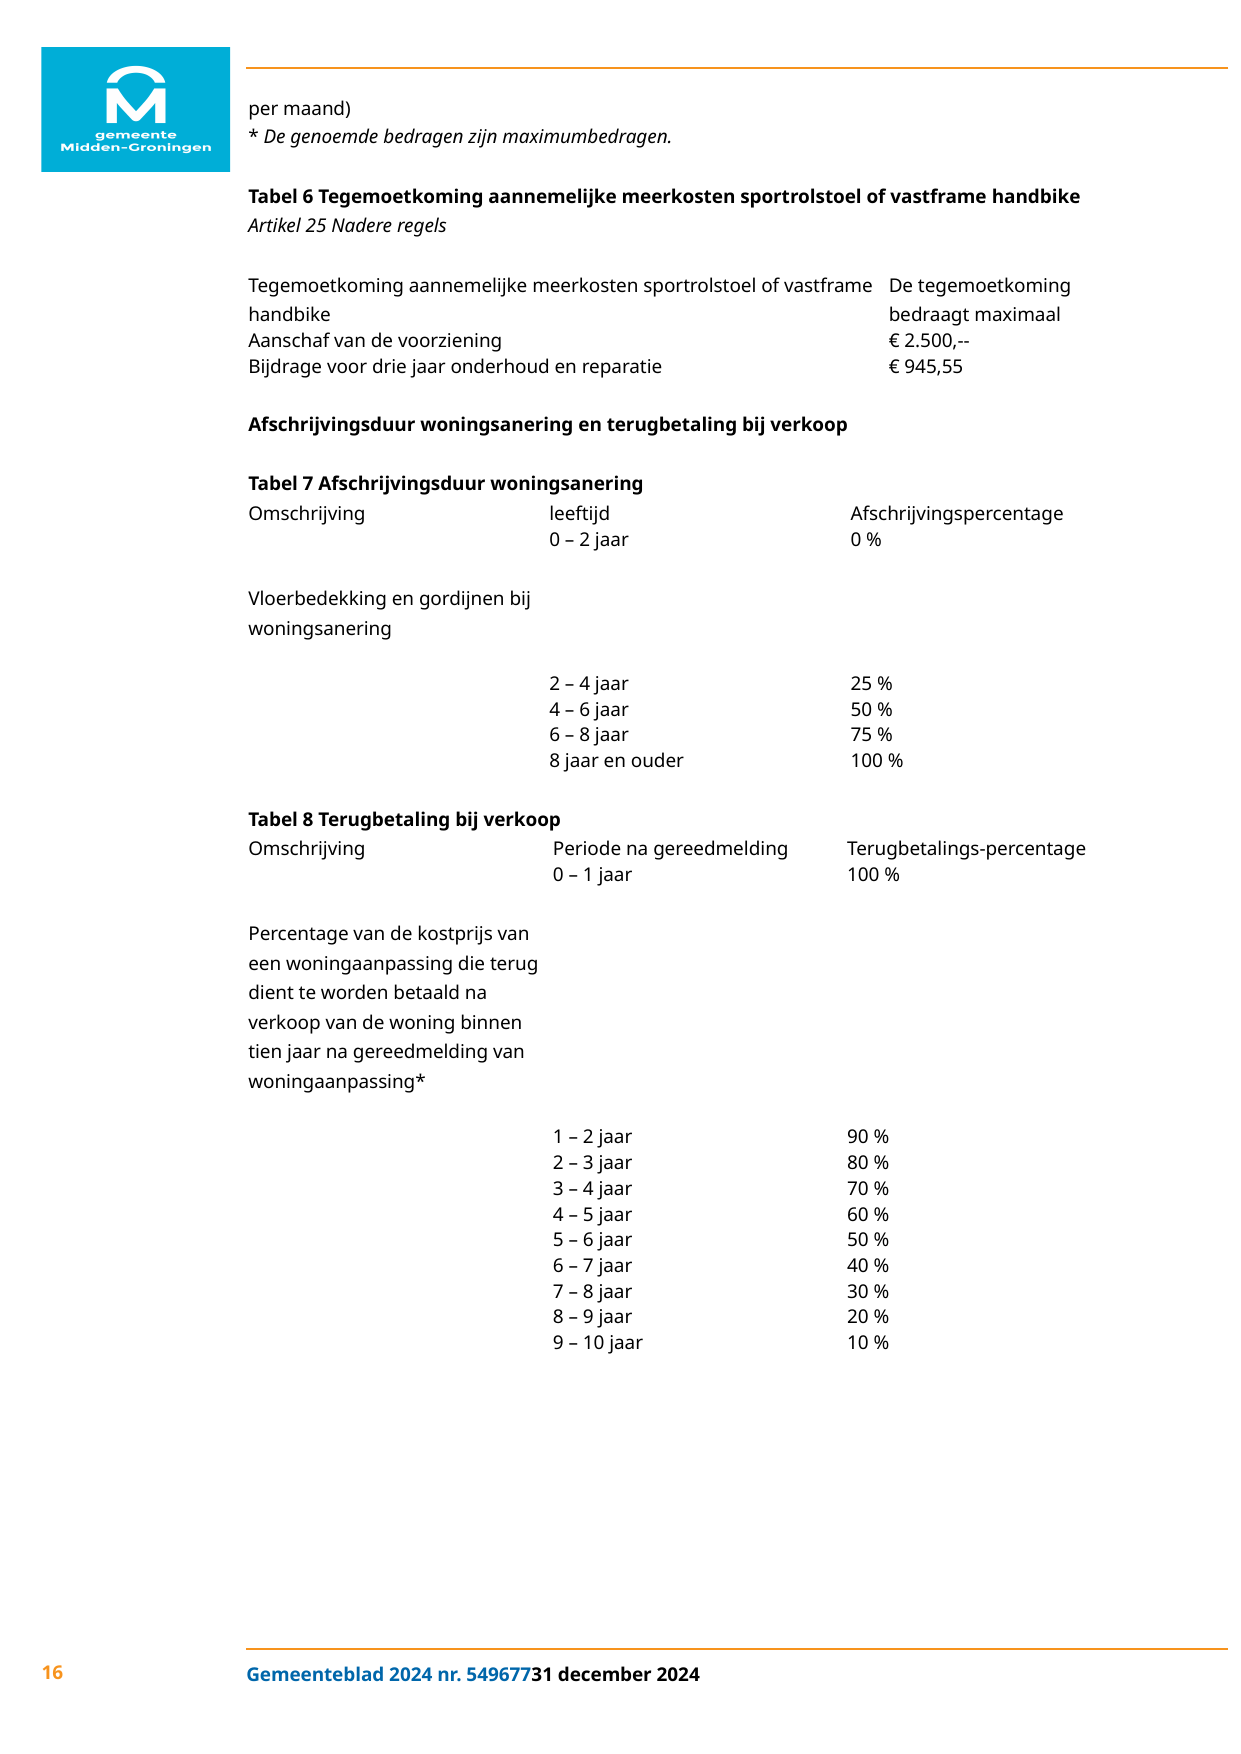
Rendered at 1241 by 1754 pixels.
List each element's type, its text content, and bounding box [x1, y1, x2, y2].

text Afschrijvingsduur woningsanering en terugbetaling bij verkoop [248, 411, 1152, 437]
table_cell 7 – 8 jaar [553, 1278, 847, 1304]
table_cell 30 % [847, 1278, 1152, 1304]
text Tabel 8 Terugbetaling bij verkoop [248, 806, 1152, 831]
table_cell 5 – 6 jaar [553, 1226, 847, 1252]
table_cell 6 – 8 jaar [549, 721, 850, 747]
table_cell 25 % [850, 670, 1152, 696]
table_header Omschrijving [248, 835, 553, 861]
table_cell [248, 1278, 553, 1304]
table_cell Vloerbedekking en gordijnen bij woningsanering [248, 526, 549, 670]
text Tabel 7 Afschrijvingsduur woningsanering [248, 471, 1152, 496]
table_cell [248, 1201, 553, 1226]
table_cell 0 – 2 jaar [549, 526, 850, 670]
table_cell [248, 696, 549, 721]
table_cell [248, 1124, 553, 1149]
table_cell [248, 1226, 553, 1252]
table_cell 80 % [847, 1149, 1152, 1175]
text * De genoemde bedragen zijn maximumbedragen. [248, 124, 1152, 149]
table_cell 70 % [847, 1175, 1152, 1201]
table_header De tegemoetkoming bedraagt maximaal [889, 272, 1152, 327]
table_cell 50 % [847, 1226, 1152, 1252]
table_cell per maand) [248, 95, 888, 121]
table_cell [248, 1175, 553, 1201]
table_cell 10 % [847, 1329, 1152, 1355]
table_header Periode na gereedmelding [553, 835, 847, 861]
table_cell 1 – 2 jaar [553, 1124, 847, 1149]
table_header leeftijd [549, 500, 850, 526]
table_cell 40 % [847, 1252, 1152, 1278]
table_cell 100 % [847, 861, 1152, 1123]
table_cell 8 – 9 jaar [553, 1304, 847, 1329]
table_cell [248, 670, 549, 696]
table_cell 4 – 6 jaar [549, 696, 850, 721]
picture [184, 146, 190, 153]
table_cell Percentage van de kostprijs van een woningaanpassing die terug dient te worden betaald na verkoop van de woning binnen tien jaar na gereedmelding van woningaanpassing* [248, 861, 553, 1123]
table_cell [248, 1252, 553, 1278]
table_cell € 2.500,-- [889, 327, 1152, 353]
table_cell [248, 1329, 553, 1355]
text Artikel 25 Nadere regels [248, 212, 1152, 238]
table_cell [889, 95, 1152, 121]
table_cell Bijdrage voor drie jaar onderhoud en reparatie [248, 353, 888, 378]
table_cell € 945,55 [889, 353, 1152, 378]
table_cell 75 % [850, 721, 1152, 747]
table_cell 8 jaar en ouder [549, 747, 850, 773]
table_cell 9 – 10 jaar [553, 1329, 847, 1355]
table_cell 90 % [847, 1124, 1152, 1149]
table_cell 3 – 4 jaar [553, 1175, 847, 1201]
picture [108, 66, 164, 82]
picture [107, 89, 165, 122]
table_cell 50 % [850, 696, 1152, 721]
table_cell 60 % [847, 1201, 1152, 1226]
table_cell 0 – 1 jaar [553, 861, 847, 1123]
table_header Tegemoetkoming aannemelijke meerkosten sportrolstoel of vastframe handbike [248, 272, 888, 327]
table_header Omschrijving [248, 500, 549, 526]
table_cell 6 – 7 jaar [553, 1252, 847, 1278]
table_cell 0 % [850, 526, 1152, 670]
table_cell 4 – 5 jaar [553, 1201, 847, 1226]
table_cell 2 – 3 jaar [553, 1149, 847, 1175]
table_cell 2 – 4 jaar [549, 670, 850, 696]
table_header Terugbetalings-percentage [847, 835, 1152, 861]
table_cell [248, 1149, 553, 1175]
table_cell 20 % [847, 1304, 1152, 1329]
table_cell [248, 721, 549, 747]
table_cell [248, 747, 549, 773]
table_cell Aanschaf van de voorziening [248, 327, 888, 353]
table_cell [248, 1304, 553, 1329]
table_header Afschrijvingspercentage [850, 500, 1152, 526]
text Tabel 6 Tegemoetkoming aannemelijke meerkosten sportrolstoel of vastframe handbike [248, 183, 1152, 209]
table_cell 100 % [850, 747, 1152, 773]
